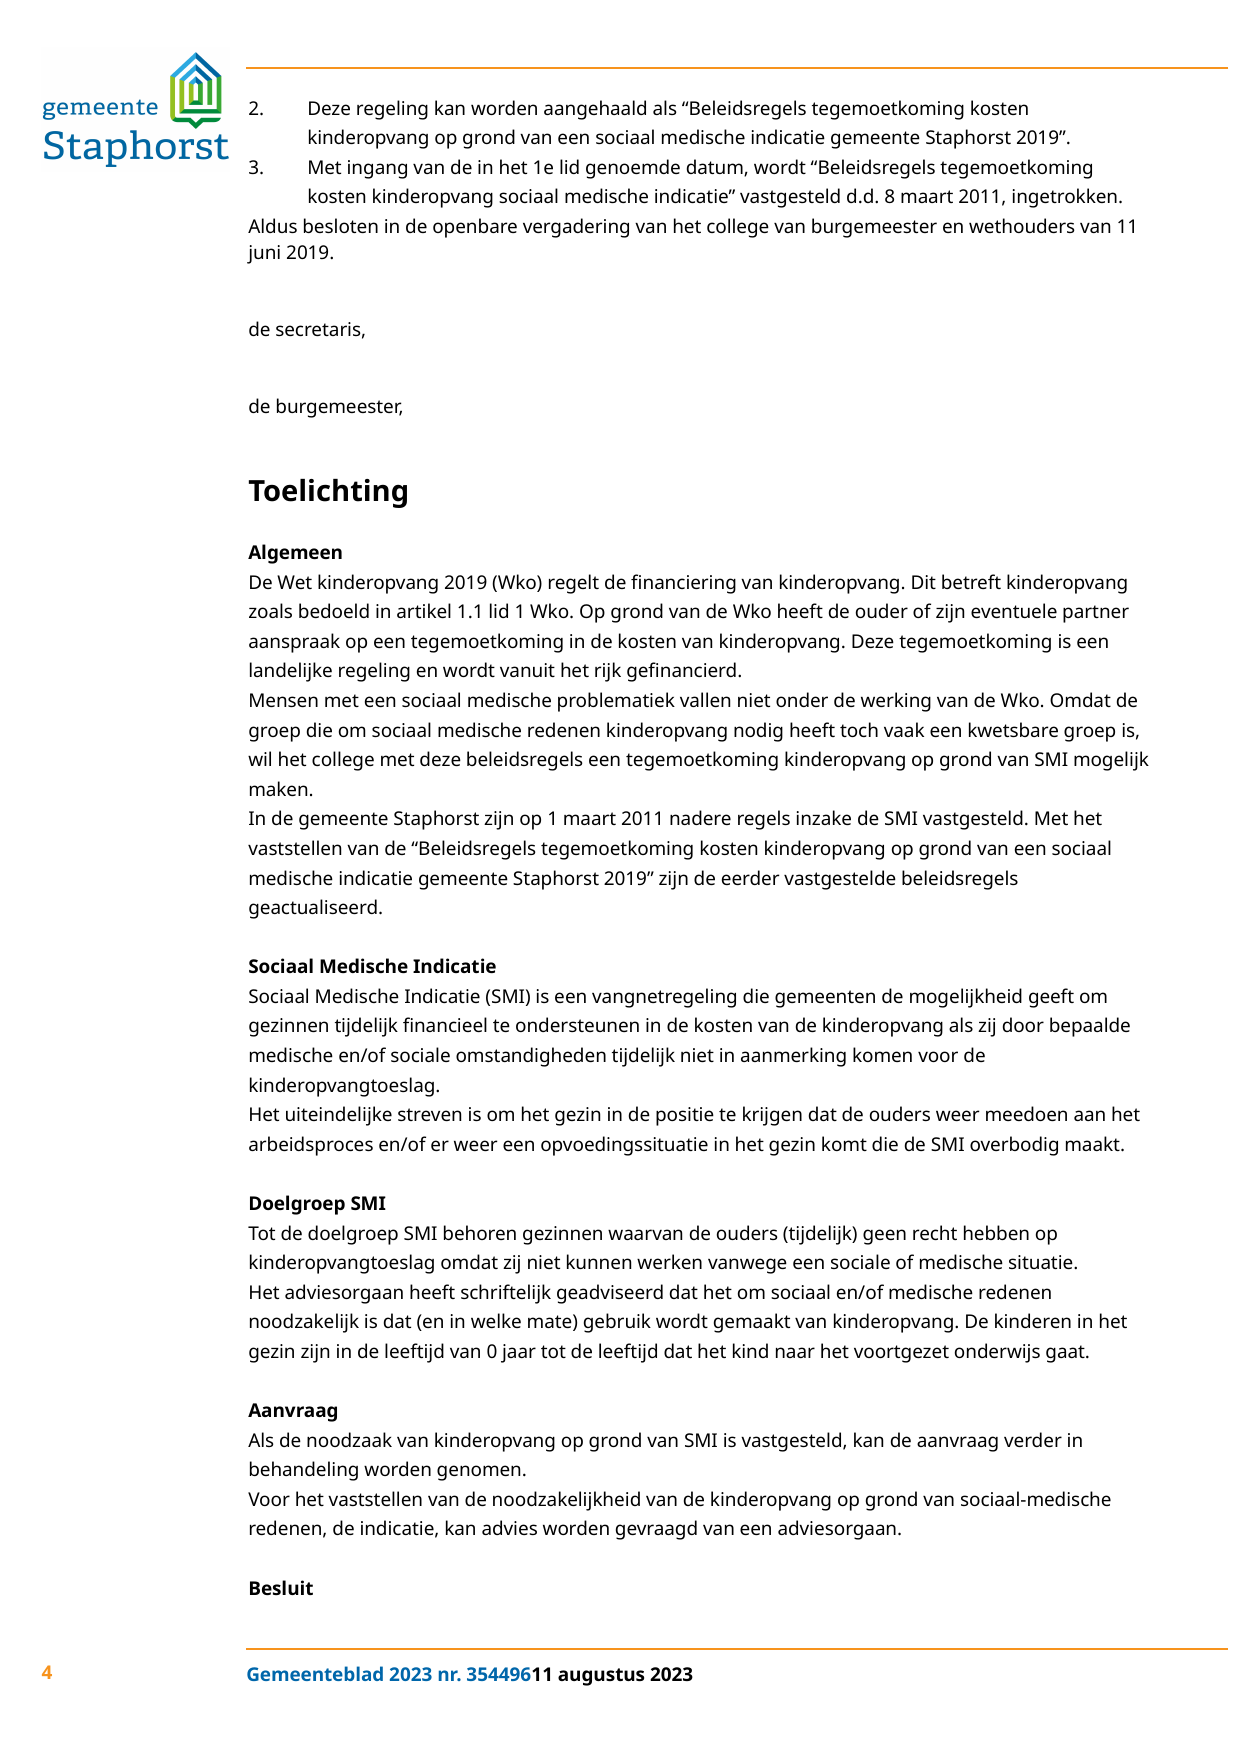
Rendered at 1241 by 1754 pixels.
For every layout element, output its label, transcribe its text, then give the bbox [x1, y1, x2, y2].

list Deze regeling kan worden aangehaald als “Beleidsregels tegemoetkoming kosten kinderopvang op grond van een sociaal medische indicatie gemeente Staphorst 2019”. [248, 95, 1152, 150]
text de burgemeester, [248, 393, 1152, 419]
text De Wet kinderopvang 2019 (Wko) regelt de financiering van kinderopvang. Dit betreft kinderopvang zoals bedoeld in artikel 1.1 lid 1 Wko. Op grond van de Wko heeft de ouder of zijn eventuele partner aanspraak op een tegemoetkoming in de kosten van kinderopvang. Deze tegemoetkoming is een landelijke regeling en wordt vanuit het rijk gefinancierd. [248, 569, 1152, 683]
text Als de noodzaak van kinderopvang op grond van SMI is vastgesteld, kan de aanvraag verder in behandeling worden genomen. [248, 1427, 1152, 1482]
text Sociaal Medische Indicatie [248, 953, 1152, 979]
text Voor het vaststellen van de noodzakelijkheid van de kinderopvang op grond van sociaal-medische redenen, de indicatie, kan advies worden gevraagd van een adviesorgaan. [248, 1486, 1152, 1541]
text Het uiteindelijke streven is om het gezin in de positie te krijgen dat de ouders weer meedoen aan het arbeidsproces en/of er weer een opvoedingssituatie in het gezin komt die de SMI overbodig maakt. [248, 1101, 1152, 1157]
text Doelgroep SMI [248, 1190, 1152, 1216]
text de secretaris, [248, 316, 1152, 342]
text Algemeen [248, 539, 1152, 565]
list Met ingang van de in het 1e lid genoemde datum, wordt “Beleidsregels tegemoetkoming kosten kinderopvang sociaal medische indicatie” vastgesteld d.d. 8 maart 2011, ingetrokken. [248, 154, 1152, 209]
text Besluit [248, 1575, 1152, 1600]
text Het adviesorgaan heeft schriftelijk geadviseerd dat het om sociaal en/of medische redenen noodzakelijk is dat (en in welke mate) gebruik wordt gemaakt van kinderopvang. De kinderen in het gezin zijn in de leeftijd van 0 jaar tot de leeftijd dat het kind naar het voortgezet onderwijs gaat. [248, 1279, 1152, 1364]
text Mensen met een sociaal medische problematiek vallen niet onder de werking van de Wko. Omdat de groep die om sociaal medische redenen kinderopvang nodig heeft toch vaak een kwetsbare groep is, wil het college met deze beleidsregels een tegemoetkoming kinderopvang op grond van SMI mogelijk maken. [248, 687, 1152, 802]
text Tot de doelgroep SMI behoren gezinnen waarvan de ouders (tijdelijk) geen recht hebben op kinderopvangtoeslag omdat zij niet kunnen werken vanwege een sociale of medische situatie. [248, 1220, 1152, 1275]
text Toelichting [248, 470, 1152, 510]
picture [41, 47, 231, 172]
text Aldus besloten in de openbare vergadering van het college van burgemeester en wethouders van 11 juni 2019. [248, 213, 1152, 264]
text Aanvraag [248, 1397, 1152, 1423]
text Sociaal Medische Indicatie (SMI) is een vangnetregeling die gemeenten de mogelijkheid geeft om gezinnen tijdelijk financieel te ondersteunen in de kosten van de kinderopvang als zij door bepaalde medische en/of sociale omstandigheden tijdelijk niet in aanmerking komen voor de kinderopvangtoeslag. [248, 983, 1152, 1097]
text In de gemeente Staphorst zijn op 1 maart 2011 nadere regels inzake de SMI vastgesteld. Met het vaststellen van de “Beleidsregels tegemoetkoming kosten kinderopvang op grond van een sociaal medische indicatie gemeente Staphorst 2019” zijn de eerder vastgestelde beleidsregels geactualiseerd. [248, 806, 1152, 920]
